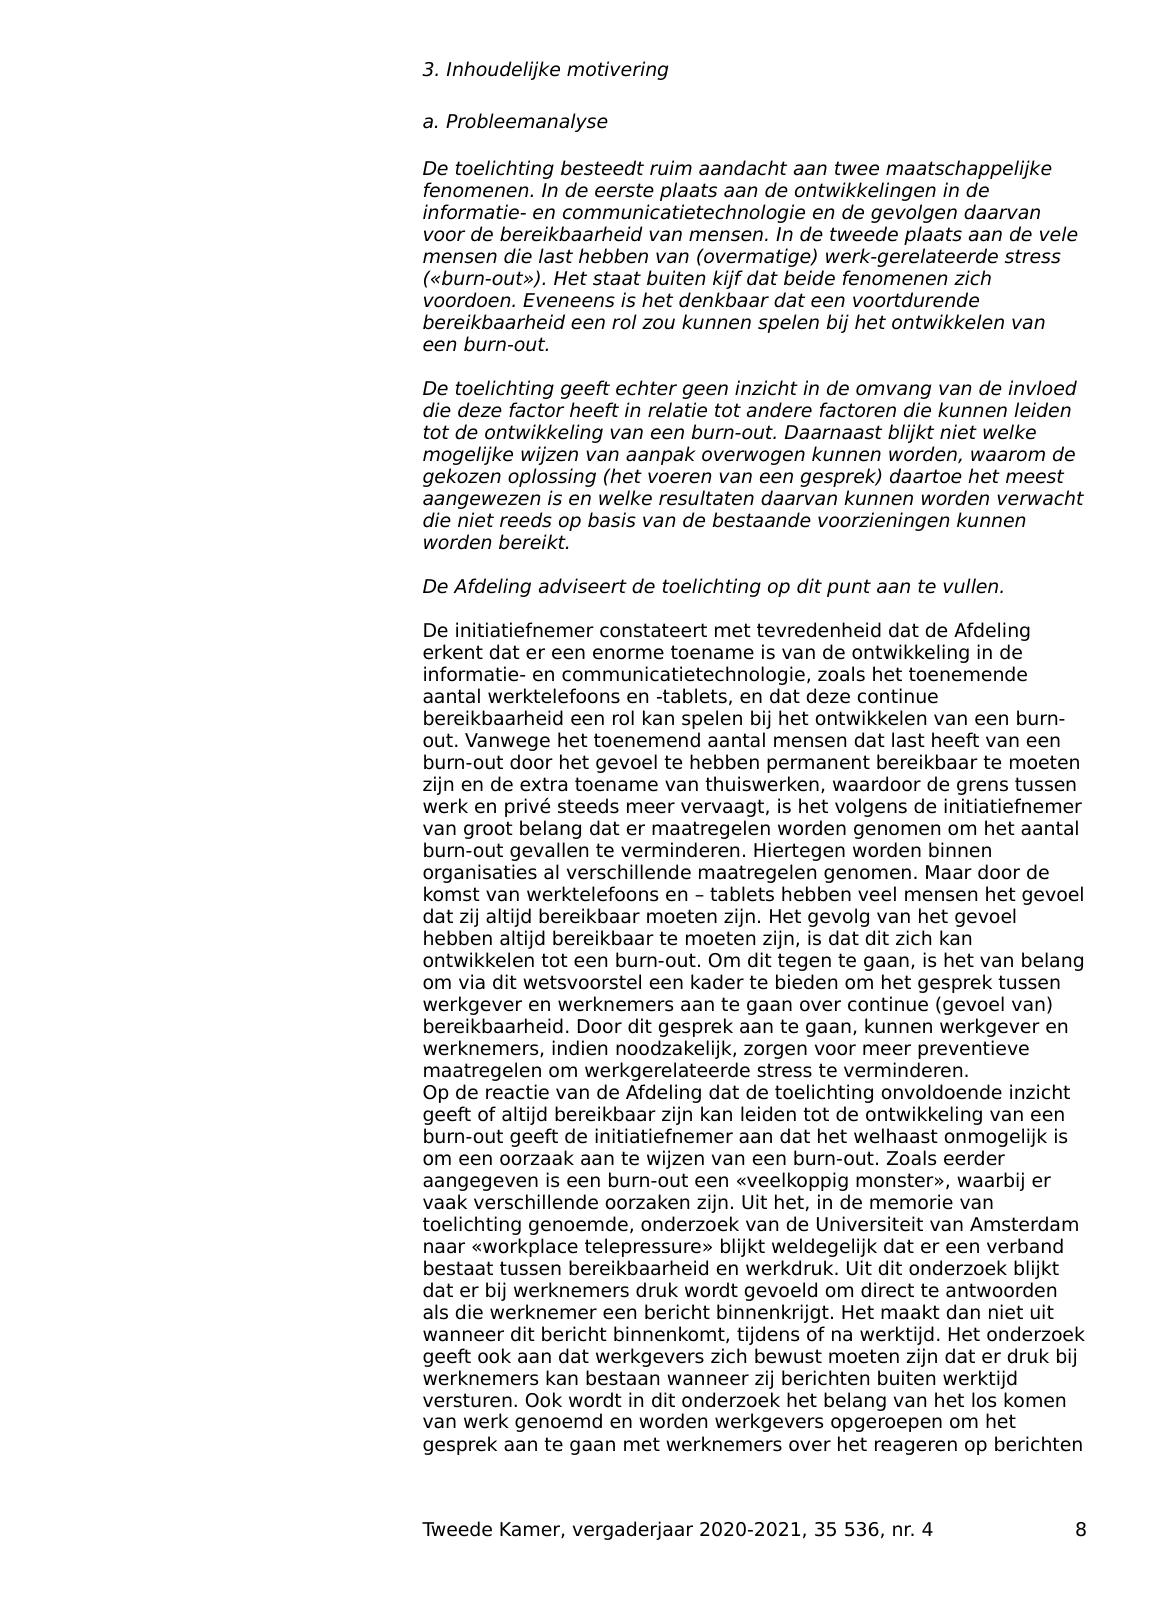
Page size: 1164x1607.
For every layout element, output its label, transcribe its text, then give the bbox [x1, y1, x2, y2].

text De toelichting geeft echter geen inzicht in de omvang van de invloed die deze factor heeft in relatie tot andere factoren die kunnen leiden tot de ontwikkeling van een burn-out. Daarnaast blijkt niet welke mogelijke wijzen van aanpak overwogen kunnen worden, waarom de gekozen oplossing (het voeren van een gesprek) daartoe het meest aangewezen is en welke resultaten daarvan kunnen worden verwacht die niet reeds op basis van de bestaande voorzieningen kunnen worden bereikt. [422, 378, 1087, 554]
subtitle a. Probleemanalyse [422, 111, 1087, 133]
text De toelichting besteedt ruim aandacht aan twee maatschappelijke fenomenen. In de eerste plaats aan de ontwikkelingen in de informatie- en communicatietechnologie en de gevolgen daarvan voor de bereikbaarheid van mensen. In de tweede plaats aan de vele mensen die last hebben van (overmatige) werk-gerelateerde stress («burn-out»). Het staat buiten kijf dat beide fenomenen zich voordoen. Eveneens is het denkbaar dat een voortdurende bereikbaarheid een rol zou kunnen spelen bij het ontwikkelen van een burn-out. [422, 158, 1087, 356]
text De initiatiefnemer constateert met tevredenheid dat de Afdeling erkent dat er een enorme toename is van de ontwikkeling in de informatie- en communicatietechnologie, zoals het toenemende aantal werktelefoons en -tablets, en dat deze continue bereikbaarheid een rol kan spelen bij het ontwikkelen van een burn-out. Vanwege het toenemend aantal mensen dat last heeft van een burn-out door het gevoel te hebben permanent bereikbaar te moeten zijn en de extra toename van thuiswerken, waardoor de grens tussen werk en privé steeds meer vervaagt, is het volgens de initiatiefnemer van groot belang dat er maatregelen worden genomen om het aantal burn-out gevallen te verminderen. Hiertegen worden binnen organisaties al verschillende maatregelen genomen. Maar door de komst van werktelefoons en – tablets hebben veel mensen het gevoel dat zij altijd bereikbaar moeten zijn. Het gevolg van het gevoel hebben altijd bereikbaar te moeten zijn, is dat dit zich kan ontwikkelen tot een burn-out. Om dit tegen te gaan, is het van belang om via dit wetsvoorstel een kader te bieden om het gesprek tussen werkgever en werknemers aan te gaan over continue (gevoel van) bereikbaarheid. Door dit gesprek aan te gaan, kunnen werkgever en werknemers, indien noodzakelijk, zorgen voor meer preventieve maatregelen om werkgerelateerde stress te verminderen. [422, 620, 1087, 1082]
text Op de reactie van de Afdeling dat de toelichting onvoldoende inzicht geeft of altijd bereikbaar zijn kan leiden tot de ontwikkeling van een burn-out geeft de initiatiefnemer aan dat het welhaast onmogelijk is om een oorzaak aan te wijzen van een burn-out. Zoals eerder aangegeven is een burn-out een «veelkoppig monster», waarbij er vaak verschillende oorzaken zijn. Uit het, in de memorie van toelichting genoemde, onderzoek van de Universiteit van Amsterdam naar «workplace telepressure» blijkt weldegelijk dat er een verband bestaat tussen bereikbaarheid en werkdruk. Uit dit onderzoek blijkt dat er bij werknemers druk wordt gevoeld om direct te antwoorden als die werknemer een bericht binnenkrijgt. Het maakt dan niet uit wanneer dit bericht binnenkomt, tijdens of na werktijd. Het onderzoek geeft ook aan dat werkgevers zich bewust moeten zijn dat er druk bij werknemers kan bestaan wanneer zij berichten buiten werktijd versturen. Ook wordt in dit onderzoek het belang van het los komen van werk genoemd en worden werkgevers opgeroepen om het gesprek aan te gaan met werknemers over het reageren op berichten [422, 1082, 1087, 1455]
subtitle 3. Inhoudelijke motivering [422, 59, 1087, 81]
text De Afdeling adviseert de toelichting op dit punt aan te vullen. [422, 576, 1087, 598]
